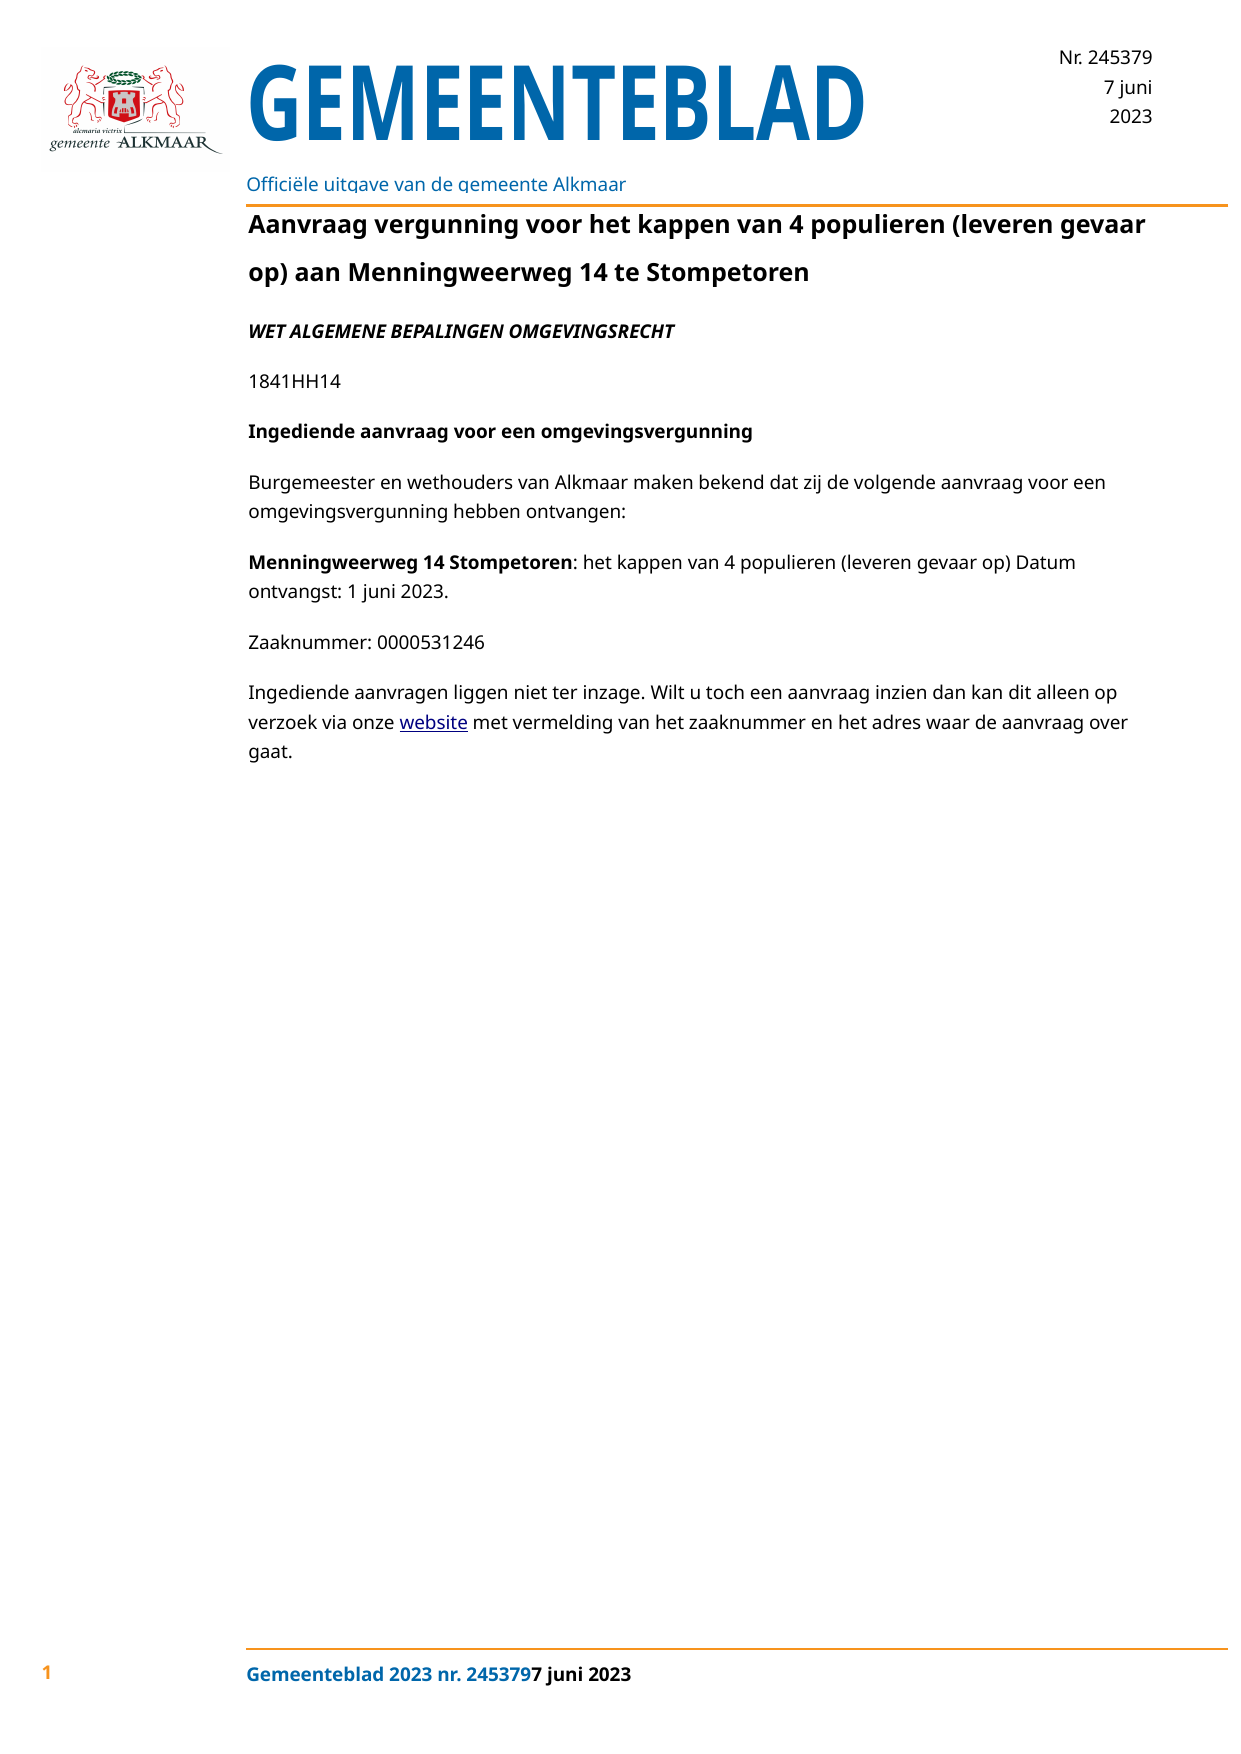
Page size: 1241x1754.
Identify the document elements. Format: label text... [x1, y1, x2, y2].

text Zaaknummer: 0000531246 [248, 629, 1152, 655]
text Burgemeester en wethouders van Alkmaar maken bekend dat zij de volgende aanvraag voor een omgevingsvergunning hebben ontvangen: [248, 469, 1152, 524]
text Aanvraag vergunning voor het kappen van 4 populieren (leveren gevaar op) aan Menningweerweg 14 te Stompetoren [248, 207, 1152, 288]
text 1841HH14 [248, 368, 1152, 394]
text Ingediende aanvraag voor een omgevingsvergunning [248, 419, 1152, 444]
text Menningweerweg 14 Stompetoren: het kappen van 4 populieren (leveren gevaar op) Datum ontvangst: 1 juni 2023. [248, 549, 1152, 604]
text WET ALGEMENE BEPALINGEN OMGEVINGSRECHT [248, 318, 1152, 344]
text Ingediende aanvragen liggen niet ter inzage. Wilt u toch een aanvraag inzien dan kan dit alleen op verzoek via onze website met vermelding van het zaaknummer en het adres waar de aanvraag over gaat. [248, 679, 1152, 764]
picture [41, 47, 231, 172]
